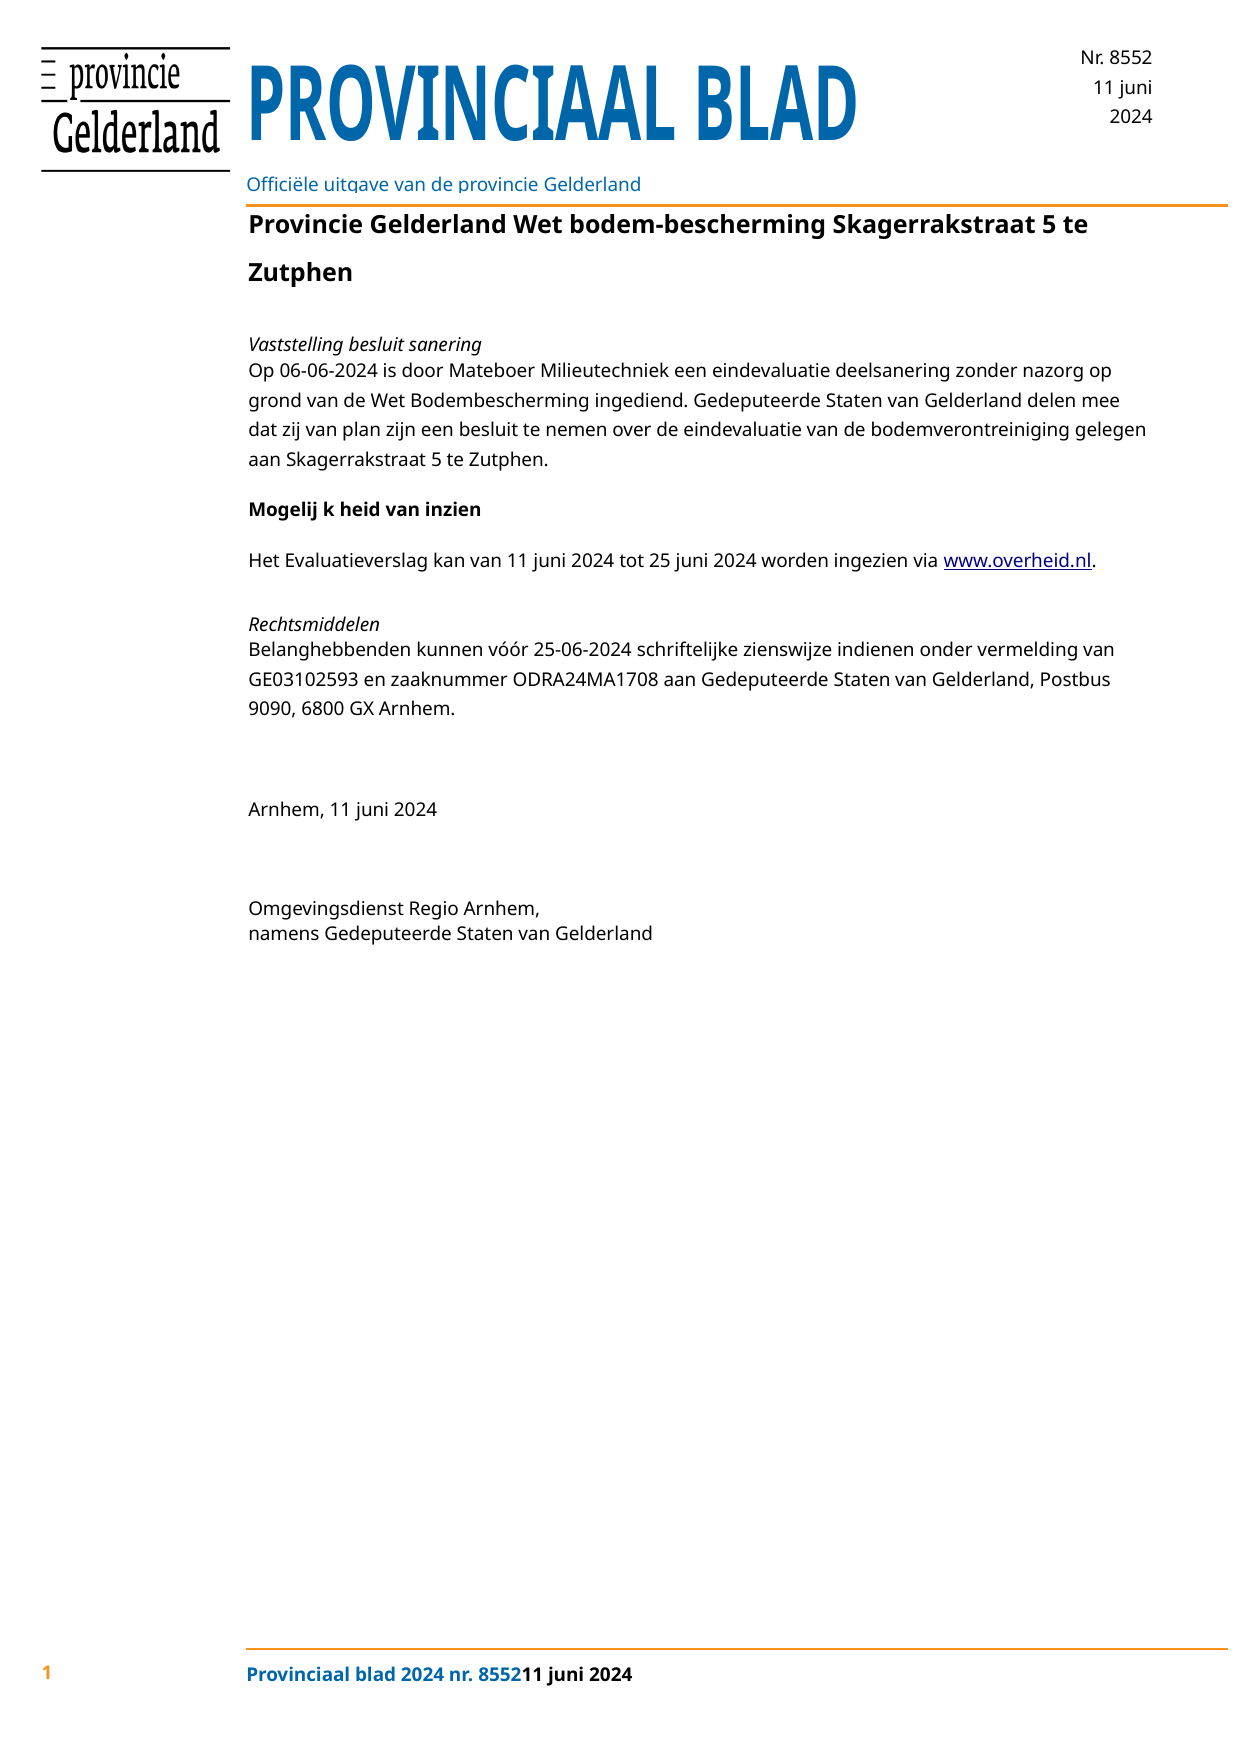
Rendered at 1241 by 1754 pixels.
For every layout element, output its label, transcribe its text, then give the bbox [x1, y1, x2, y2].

text Mogelij k heid van inzien [248, 496, 1152, 522]
text Provincie Gelderland Wet bodem-bescherming Skagerrakstraat 5 te Zutphen [248, 207, 1152, 288]
text Rechtsmiddelen [248, 611, 1152, 636]
text namens Gedeputeerde Staten van Gelderland [248, 920, 1152, 946]
picture [41, 47, 231, 172]
text Op 06-06-2024 is door Mateboer Milieutechniek een eindevaluatie deelsanering zonder nazorg op grond van de Wet Bodembescherming ingediend. Gedeputeerde Staten van Gelderland delen mee dat zij van plan zijn een besluit te nemen over de eindevaluatie van de bodemverontreiniging gelegen aan Skagerrakstraat 5 te Zutphen. [248, 357, 1152, 472]
text Het Evaluatieverslag kan van 11 juni 2024 tot 25 juni 2024 worden ingezien via www.overheid.nl. [248, 547, 1152, 572]
text Arnhem, 11 juni 2024 [248, 796, 1152, 822]
text Omgevingsdienst Regio Arnhem, [248, 895, 1152, 920]
text Vaststelling besluit sanering [248, 331, 1152, 357]
text Belanghebbenden kunnen vóór 25-06-2024 schriftelijke zienswijze indienen onder vermelding van GE03102593 en zaaknummer ODRA24MA1708 aan Gedeputeerde Staten van Gelderland, Postbus 9090, 6800 GX Arnhem. [248, 636, 1152, 721]
